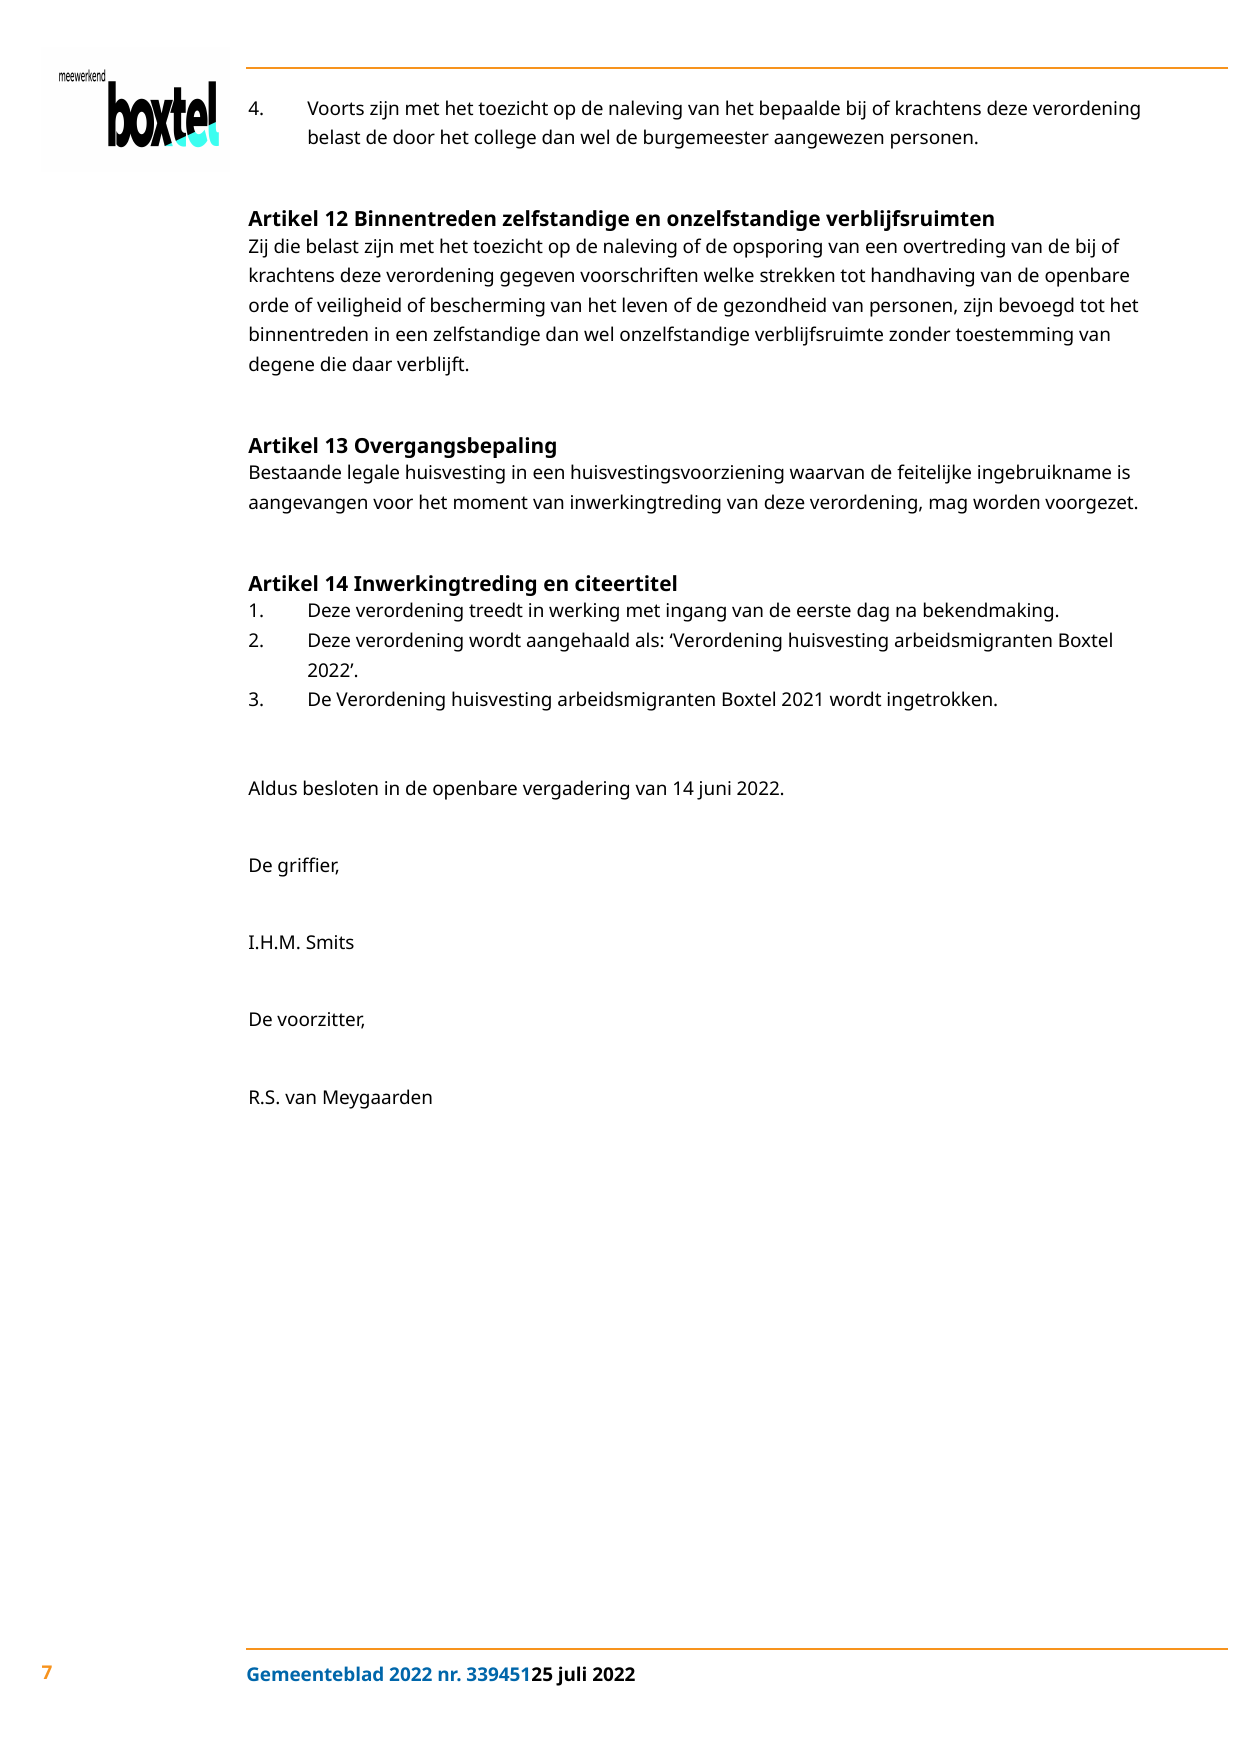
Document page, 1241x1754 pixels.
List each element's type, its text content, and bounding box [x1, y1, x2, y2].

text R.S. van Meygaarden [248, 1084, 1152, 1109]
text De voorzitter, [248, 1007, 1152, 1032]
text Artikel 14 Inwerkingtreding en citeertitel [248, 569, 1152, 598]
list Deze verordening wordt aangehaald als: ‘Verordening huisvesting arbeidsmigranten Boxtel 2022’. [248, 627, 1152, 682]
text Aldus besloten in de openbare vergadering van 14 juni 2022. [248, 775, 1152, 801]
picture [41, 47, 231, 172]
list Voorts zijn met het toezicht op de naleving van het bepaalde bij of krachtens deze verordening belast de door het college dan wel de burgemeester aangewezen personen. [248, 95, 1152, 150]
text Artikel 13 Overgangsbepaling [248, 431, 1152, 459]
text Bestaande legale huisvesting in een huisvestingsvoorziening waarvan de feitelijke ingebruikname is aangevangen voor het moment van inwerkingtreding van deze verordening, mag worden voorgezet. [248, 459, 1152, 515]
list Deze verordening treedt in werking met ingang van de eerste dag na bekendmaking. [248, 598, 1152, 623]
list De Verordening huisvesting arbeidsmigranten Boxtel 2021 wordt ingetrokken. [248, 686, 1152, 712]
text De griffier, [248, 852, 1152, 878]
text I.H.M. Smits [248, 929, 1152, 955]
text Artikel 12 Binnentreden zelfstandige en onzelfstandige verblijfsruimten [248, 204, 1152, 233]
text Zij die belast zijn met het toezicht op de naleving of de opsporing van een overtreding van de bij of krachtens deze verordening gegeven voorschriften welke strekken tot handhaving van de openbare orde of veiligheid of bescherming van het leven of de gezondheid van personen, zijn bevoegd tot het binnentreden in een zelfstandige dan wel onzelfstandige verblijfsruimte zonder toestemming van degene die daar verblijft. [248, 233, 1152, 377]
